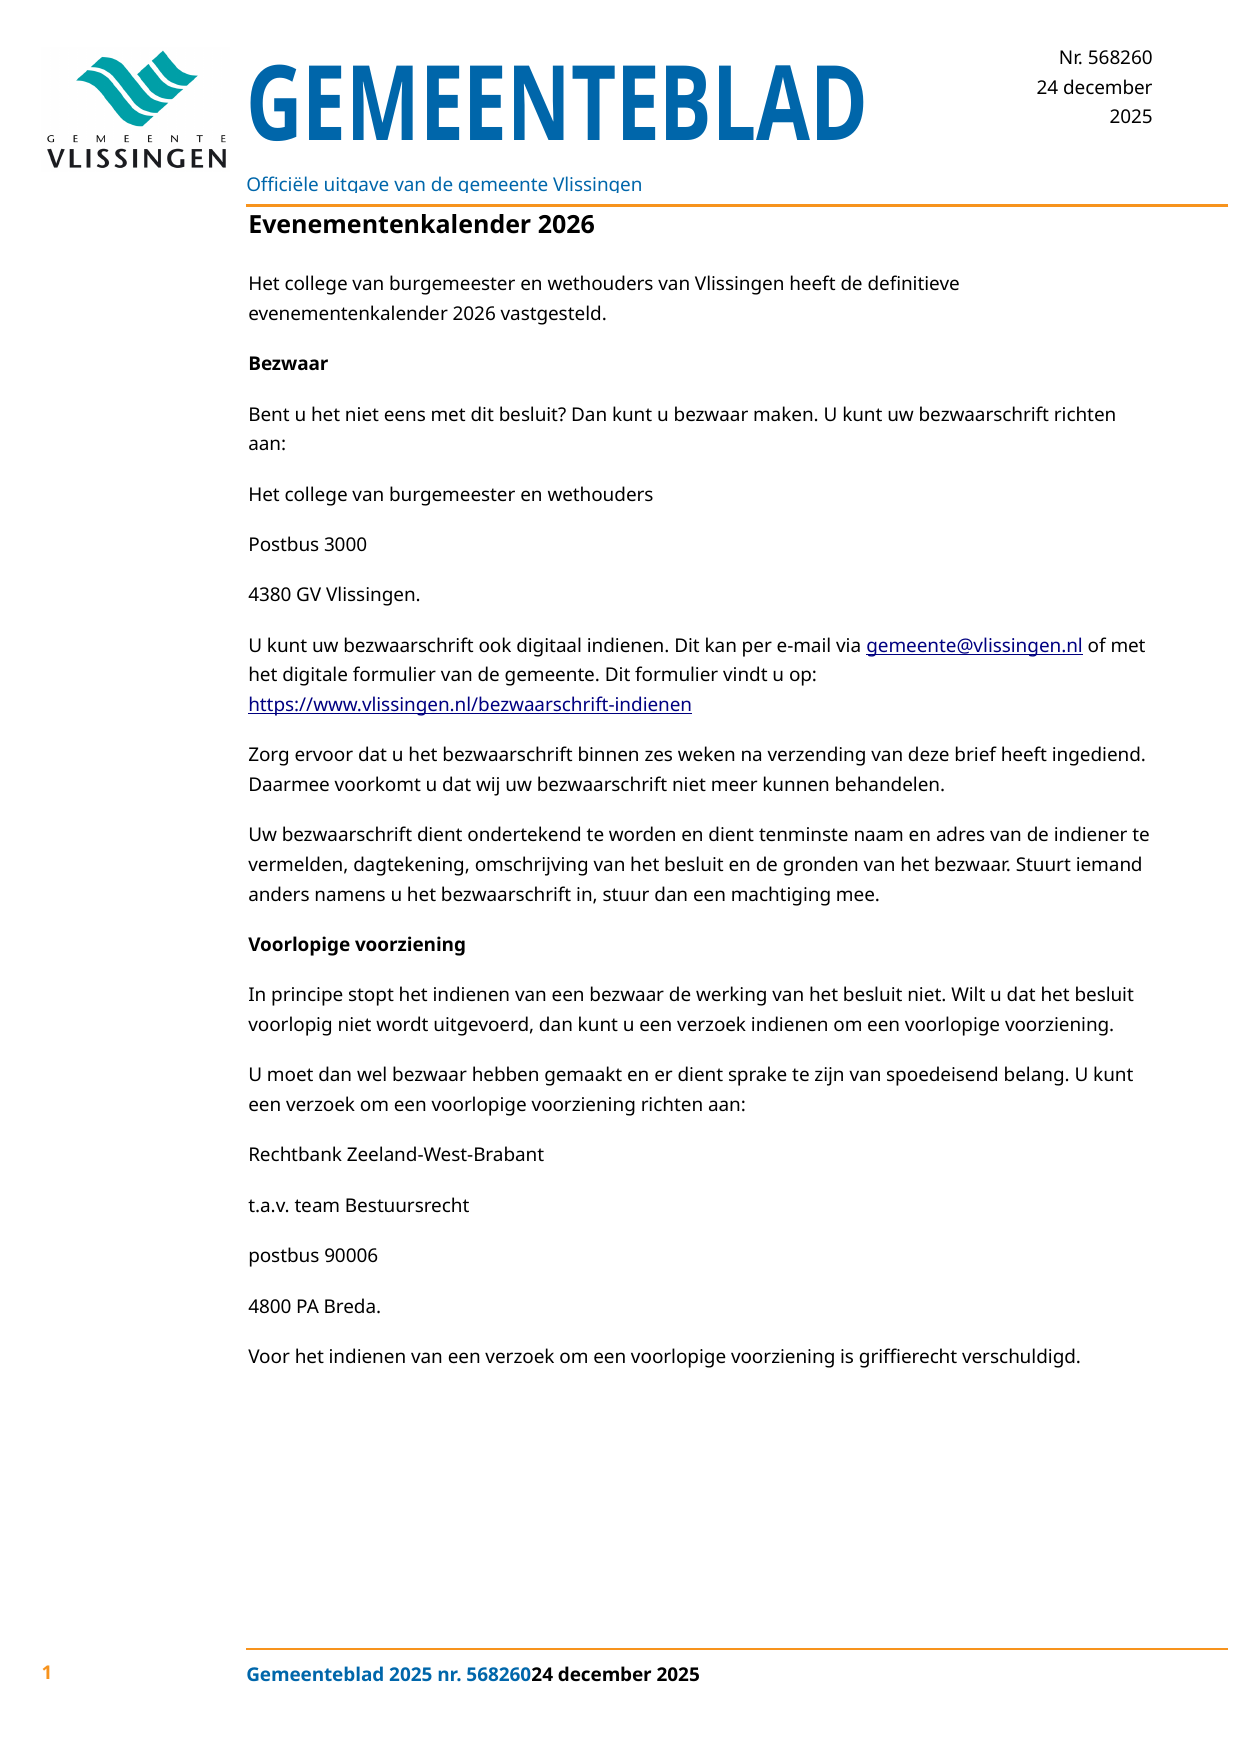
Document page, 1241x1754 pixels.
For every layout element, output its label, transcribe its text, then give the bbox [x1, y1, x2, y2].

text 4380 GV Vlissingen. [248, 582, 1152, 607]
text Het college van burgemeester en wethouders van Vlissingen heeft de definitieve evenementenkalender 2026 vastgesteld. [248, 270, 1152, 326]
text postbus 90006 [248, 1242, 1152, 1268]
text In principe stopt het indienen van een bezwaar de werking van het besluit niet. Wilt u dat het besluit voorlopig niet wordt uitgevoerd, dan kunt u een verzoek indienen om een voorlopige voorziening. [248, 982, 1152, 1037]
text Voor het indienen van een verzoek om een voorlopige voorziening is griffierecht verschuldigd. [248, 1343, 1152, 1369]
picture [41, 47, 231, 172]
text 4800 PA Breda. [248, 1293, 1152, 1318]
text t.a.v. team Bestuursrecht [248, 1192, 1152, 1218]
text Het college van burgemeester en wethouders [248, 481, 1152, 506]
text Voorlopige voorziening [248, 931, 1152, 957]
text Rechtbank Zeeland-West-Brabant [248, 1142, 1152, 1167]
text U kunt uw bezwaarschrift ook digitaal indienen. Dit kan per e-mail via gemeente@vlissingen.nl of met het digitale formulier van de gemeente. Dit formulier vindt u op: https://www.vlissingen.nl/bezwaarschrift-indienen [248, 632, 1152, 717]
text Bezwaar [248, 350, 1152, 376]
text Evenementenkalender 2026 [248, 207, 1152, 241]
text Bent u het niet eens met dit besluit? Dan kunt u bezwaar maken. U kunt uw bezwaarschrift richten aan: [248, 401, 1152, 456]
text Postbus 3000 [248, 531, 1152, 557]
text Uw bezwaarschrift dient ondertekend te worden en dient tenminste naam en adres van de indiener te vermelden, dagtekening, omschrijving van het besluit en de gronden van het bezwaar. Stuurt iemand anders namens u het bezwaarschrift in, stuur dan een machtiging mee. [248, 822, 1152, 906]
text U moet dan wel bezwaar hebben gemaakt en er dient sprake te zijn van spoedeisend belang. U kunt een verzoek om een voorlopige voorziening richten aan: [248, 1062, 1152, 1117]
text Zorg ervoor dat u het bezwaarschrift binnen zes weken na verzending van deze brief heeft ingediend. Daarmee voorkomt u dat wij uw bezwaarschrift niet meer kunnen behandelen. [248, 742, 1152, 797]
